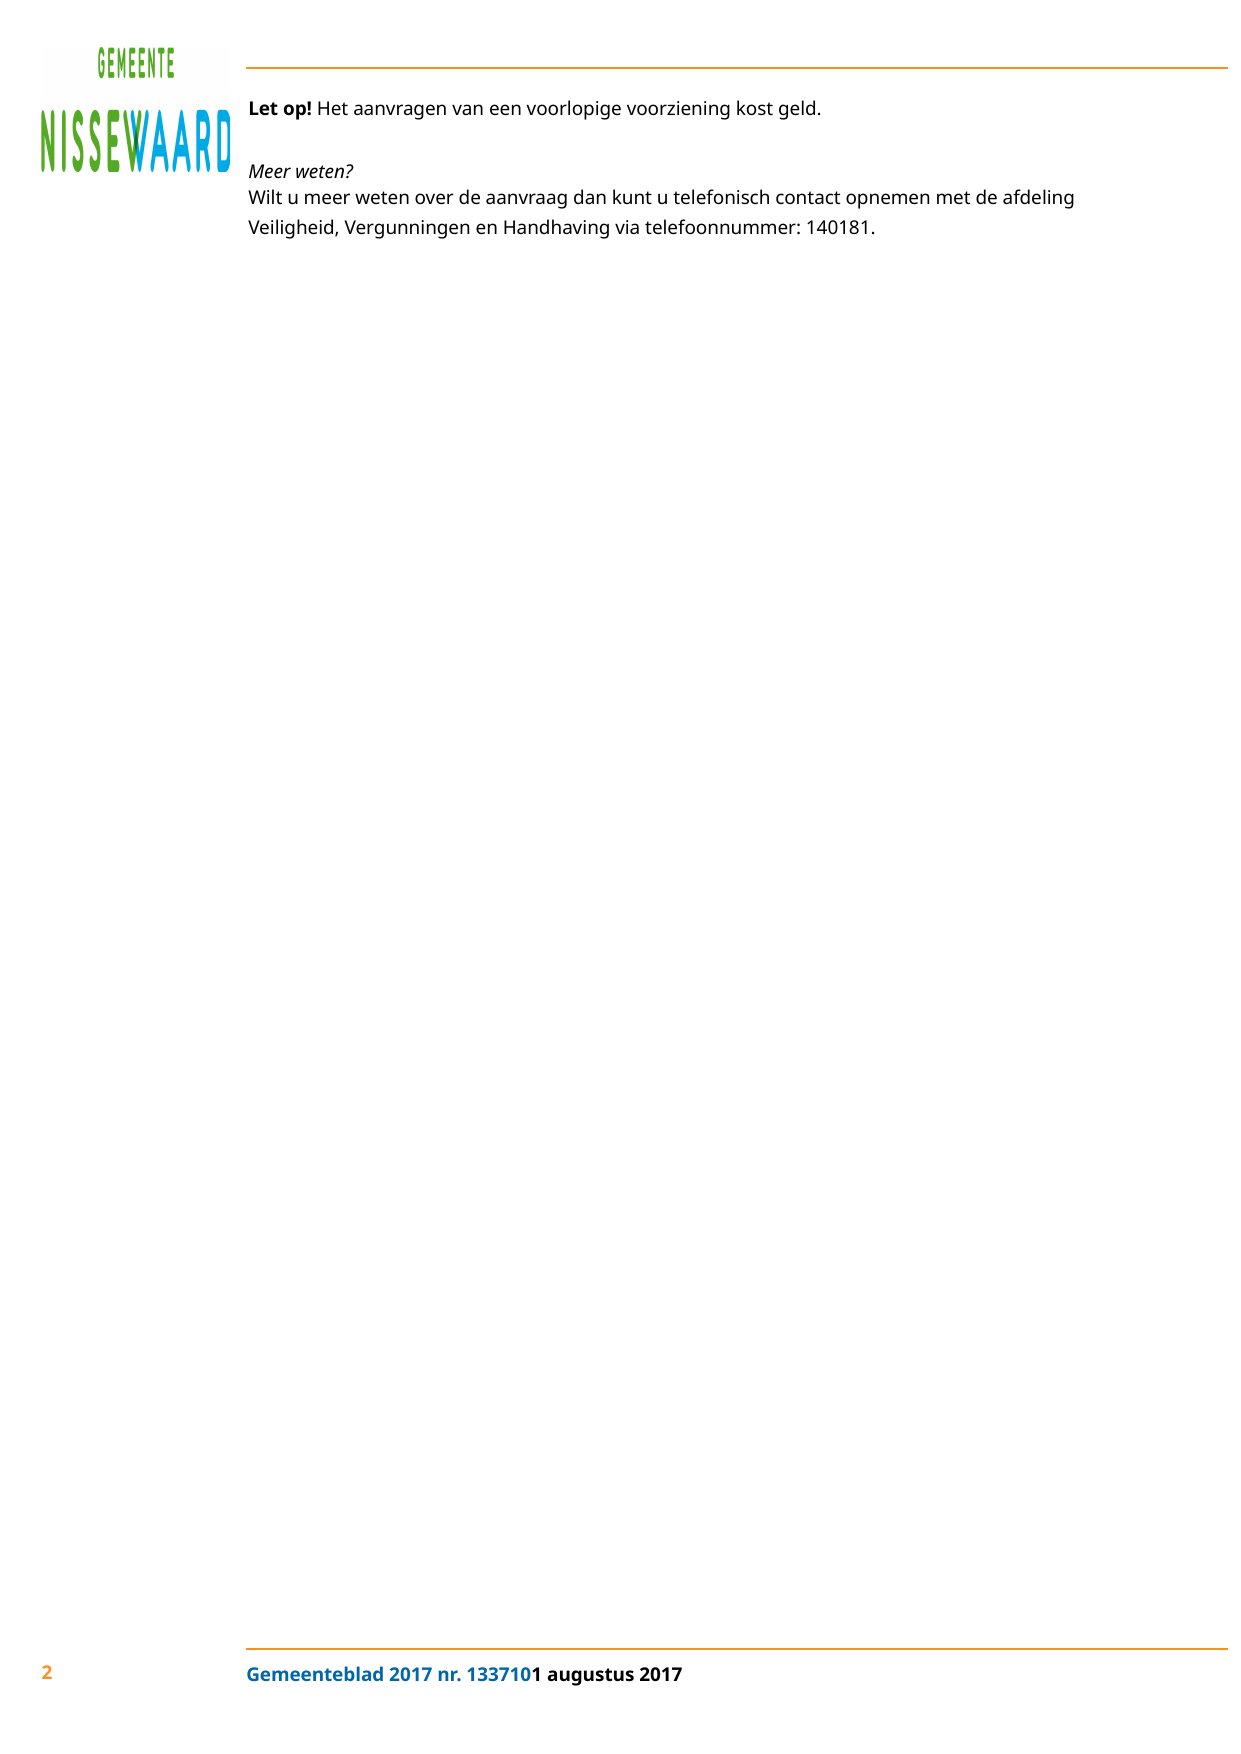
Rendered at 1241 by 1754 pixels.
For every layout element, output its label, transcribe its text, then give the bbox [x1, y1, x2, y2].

picture [41, 47, 231, 172]
text Meer weten? [248, 159, 1152, 184]
text Let op! Het aanvragen van een voorlopige voorziening kost geld. [248, 95, 1152, 121]
picture [176, 157, 187, 172]
picture [201, 122, 206, 138]
text Wilt u meer weten over de aanvraag dan kunt u telefonisch contact opnemen met de afdeling Veiligheid, Vergunningen en Handhaving via telefoonnummer: 140181. [248, 184, 1152, 240]
picture [200, 151, 206, 172]
picture [222, 122, 227, 160]
picture [154, 157, 165, 172]
